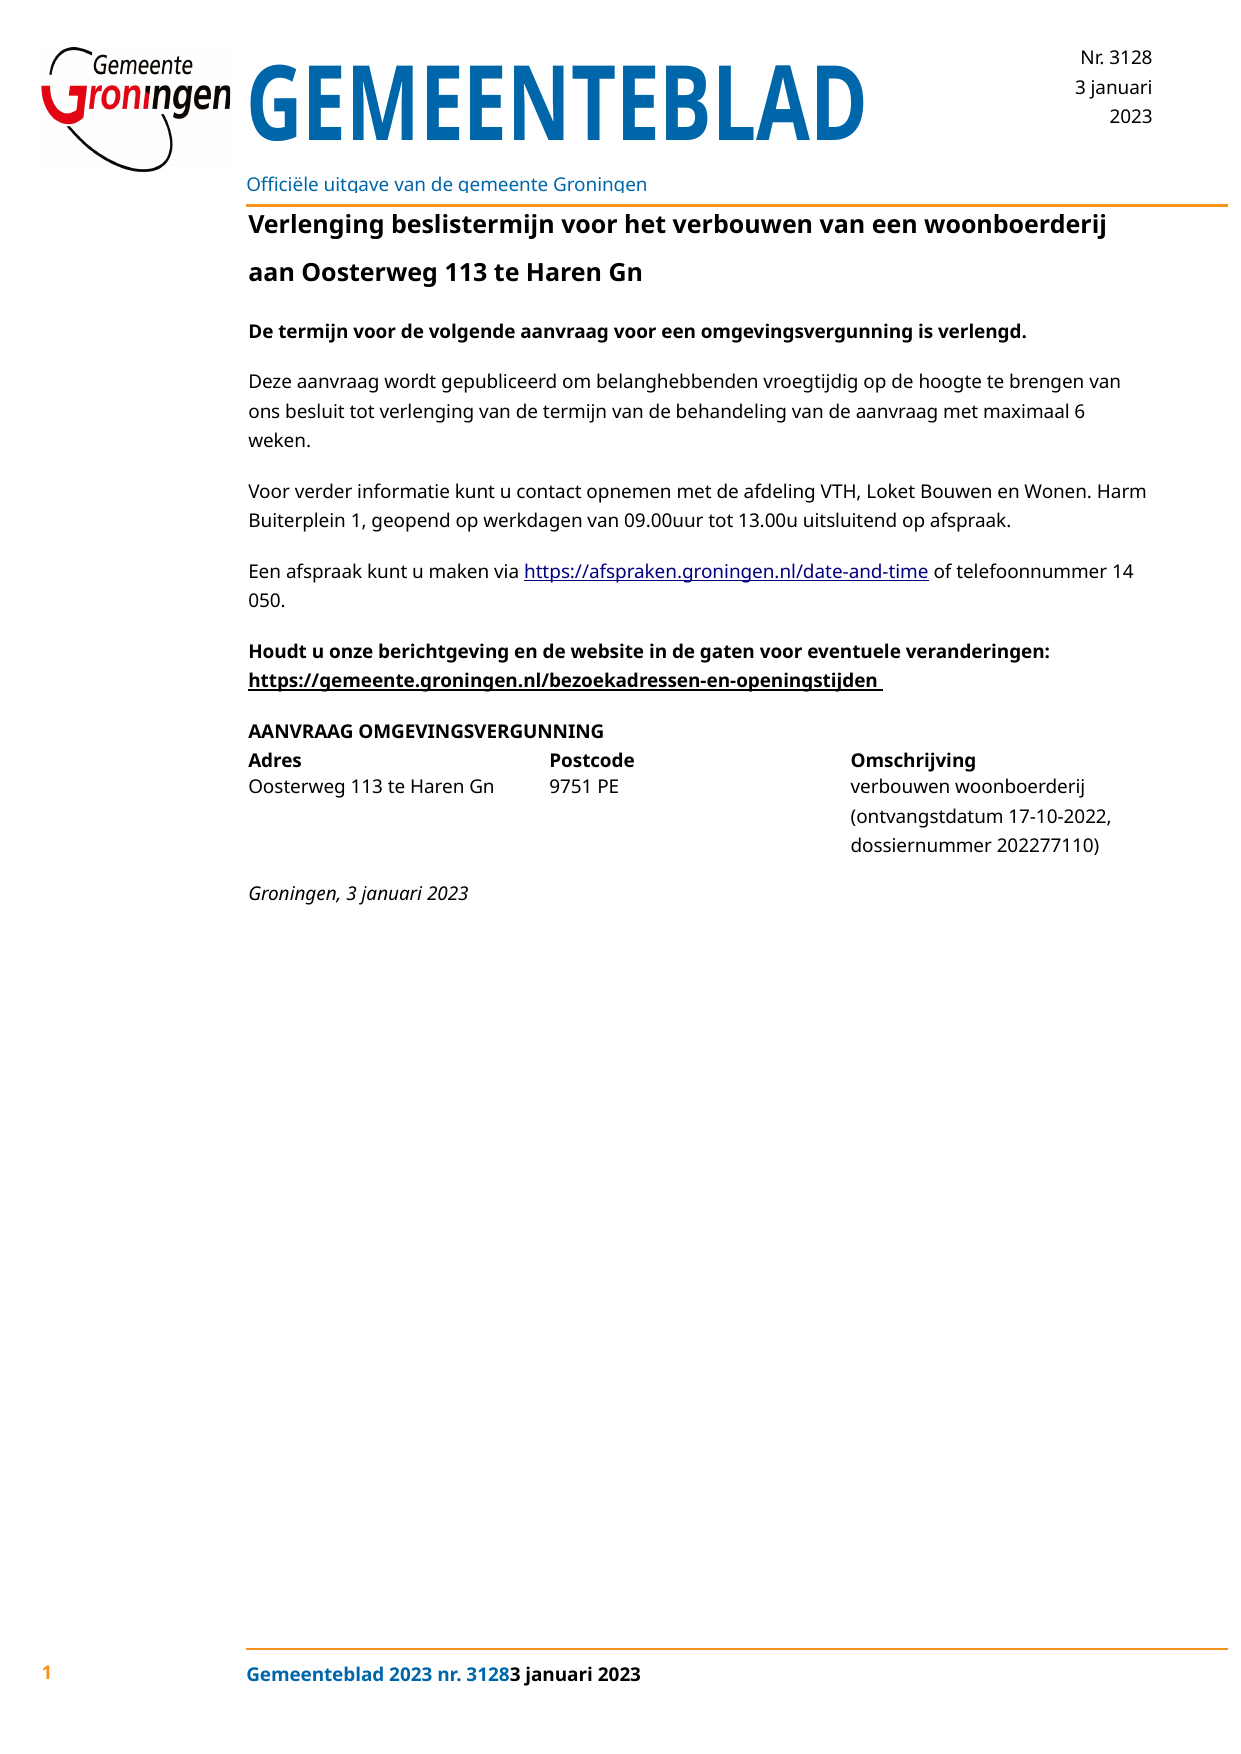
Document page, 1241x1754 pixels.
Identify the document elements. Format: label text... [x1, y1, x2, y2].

table_cell 9751 PE [549, 773, 850, 858]
table_cell Oosterweg 113 te Haren Gn [248, 773, 549, 858]
text AANVRAAG OMGEVINGSVERGUNNING [248, 718, 1152, 744]
table_header Adres [248, 748, 549, 773]
text De termijn voor de volgende aanvraag voor een omgevingsvergunning is verlengd. [248, 318, 1152, 344]
picture [41, 47, 231, 172]
text Groningen, 3 januari 2023 [248, 880, 1152, 905]
table_header Omschrijving [850, 748, 1152, 773]
text Verlenging beslistermijn voor het verbouwen van een woonboerderij aan Oosterweg 113 te Haren Gn [248, 207, 1152, 288]
table_header Postcode [549, 748, 850, 773]
text Houdt u onze berichtgeving en de website in de gaten voor eventuele veranderingen: https://gemeente.groningen.nl/bezoekadressen-en-openingstijden [248, 638, 1152, 693]
text Deze aanvraag wordt gepubliceerd om belanghebbenden vroegtijdig op de hoogte te brengen van ons besluit tot verlenging van de termijn van de behandeling van de aanvraag met maximaal 6 weken. [248, 368, 1152, 453]
table_cell verbouwen woonboerderij (ontvangstdatum 17-10-2022, dossiernummer 202277110) [850, 773, 1152, 858]
text Een afspraak kunt u maken via https://afspraken.groningen.nl/date-and-time of telefoonnummer 14 050. [248, 558, 1152, 613]
text Voor verder informatie kunt u contact opnemen met de afdeling VTH, Loket Bouwen en Wonen. Harm Buiterplein 1, geopend op werkdagen van 09.00uur tot 13.00u uitsluitend op afspraak. [248, 478, 1152, 533]
